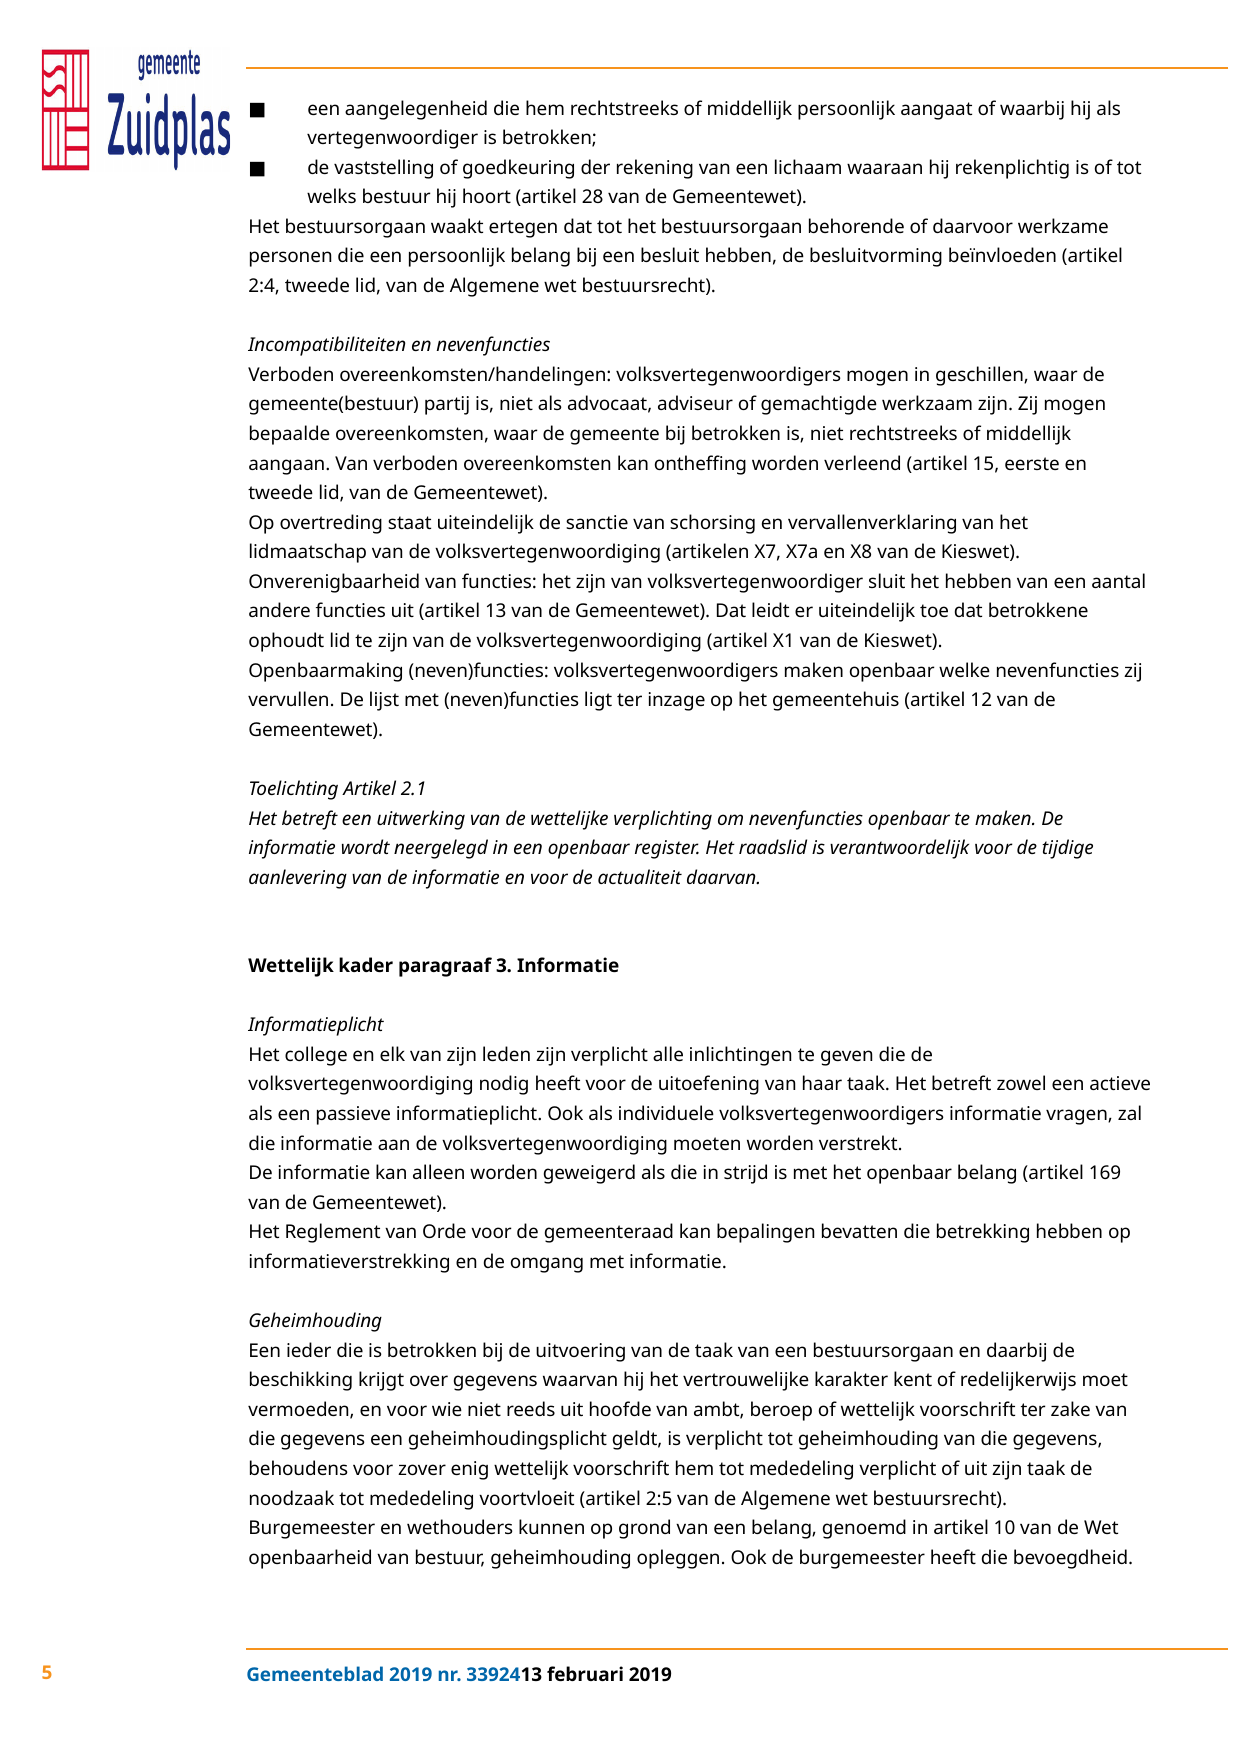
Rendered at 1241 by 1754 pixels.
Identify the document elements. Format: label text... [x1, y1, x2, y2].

text Het Reglement van Orde voor de gemeenteraad kan bepalingen bevatten die betrekking hebben op informatieverstrekking en de omgang met informatie. [248, 1218, 1152, 1274]
text Het bestuursorgaan waakt ertegen dat tot het bestuursorgaan behorende of daarvoor werkzame personen die een persoonlijk belang bij een besluit hebben, de besluitvorming beïnvloeden (artikel 2:4, tweede lid, van de Algemene wet bestuursrecht). [248, 213, 1152, 298]
text Burgemeester en wethouders kunnen op grond van een belang, genoemd in artikel 10 van de Wet openbaarheid van bestuur, geheimhouding opleggen. Ook de burgemeester heeft die bevoegdheid. [248, 1514, 1152, 1569]
list een aangelegenheid die hem rechtstreeks of middellijk persoonlijk aangaat of waarbij hij als vertegenwoordiger is betrokken; [248, 95, 1152, 150]
text Het college en elk van zijn leden zijn verplicht alle inlichtingen te geven die de volksvertegenwoordiging nodig heeft voor de uitoefening van haar taak. Het betreft zowel een actieve als een passieve informatieplicht. Ook als individuele volksvertegenwoordigers informatie vragen, zal die informatie aan de volksvertegenwoordiging moeten worden verstrekt. [248, 1041, 1152, 1155]
text De informatie kan alleen worden geweigerd als die in strijd is met het openbaar belang (artikel 169 van de Gemeentewet). [248, 1159, 1152, 1214]
text Openbaarmaking (neven)functies: volksvertegenwoordigers maken openbaar welke nevenfuncties zij vervullen. De lijst met (neven)functies ligt ter inzage op het gemeentehuis (artikel 12 van de Gemeentewet). [248, 657, 1152, 742]
text Incompatibiliteiten en nevenfuncties [248, 331, 1152, 357]
picture [41, 47, 231, 172]
text Onverenigbaarheid van functies: het zijn van volksvertegenwoordiger sluit het hebben van een aantal andere functies uit (artikel 13 van de Gemeentewet). Dat leidt er uiteindelijk toe dat betrokkene ophoudt lid te zijn van de volksvertegenwoordiging (artikel X1 van de Kieswet). [248, 568, 1152, 653]
list de vaststelling of goedkeuring der rekening van een lichaam waaraan hij rekenplichtig is of tot welks bestuur hij hoort (artikel 28 van de Gemeentewet). [248, 154, 1152, 209]
text Verboden overeenkomsten/handelingen: volksvertegenwoordigers mogen in geschillen, waar de gemeente(bestuur) partij is, niet als advocaat, adviseur of gemachtigde werkzaam zijn. Zij mogen bepaalde overeenkomsten, waar de gemeente bij betrokken is, niet rechtstreeks of middellijk aangaan. Van verboden overeenkomsten kan ontheffing worden verleend (artikel 15, eerste en tweede lid, van de Gemeentewet). [248, 361, 1152, 505]
text Een ieder die is betrokken bij de uitvoering van de taak van een bestuursorgaan en daarbij de beschikking krijgt over gegevens waarvan hij het vertrouwelijke karakter kent of redelijkerwijs moet vermoeden, en voor wie niet reeds uit hoofde van ambt, beroep of wettelijk voorschrift ter zake van die gegevens een geheimhoudingsplicht geldt, is verplicht tot geheimhouding van die gegevens, behoudens voor zover enig wettelijk voorschrift hem tot mededeling verplicht of uit zijn taak de noodzaak tot mededeling voortvloeit (artikel 2:5 van de Algemene wet bestuursrecht). [248, 1337, 1152, 1510]
text Op overtreding staat uiteindelijk de sanctie van schorsing en vervallenverklaring van het lidmaatschap van de volksvertegenwoordiging (artikelen X7, X7a en X8 van de Kieswet). [248, 509, 1152, 564]
text Wettelijk kader paragraaf 3. Informatie [248, 952, 1152, 978]
table_header Toelichting Artikel 2.1 Het betreft een uitwerking van de wettelijke verplichting om nevenfuncties openbaar te maken. De informatie wordt neergelegd in een openbaar register. Het raadslid is verantwoordelijk voor de tijdige aanlevering van de informatie en voor de actualiteit daarvan. [248, 775, 1152, 890]
text Informatieplicht [248, 1011, 1152, 1037]
text Geheimhouding [248, 1307, 1152, 1333]
